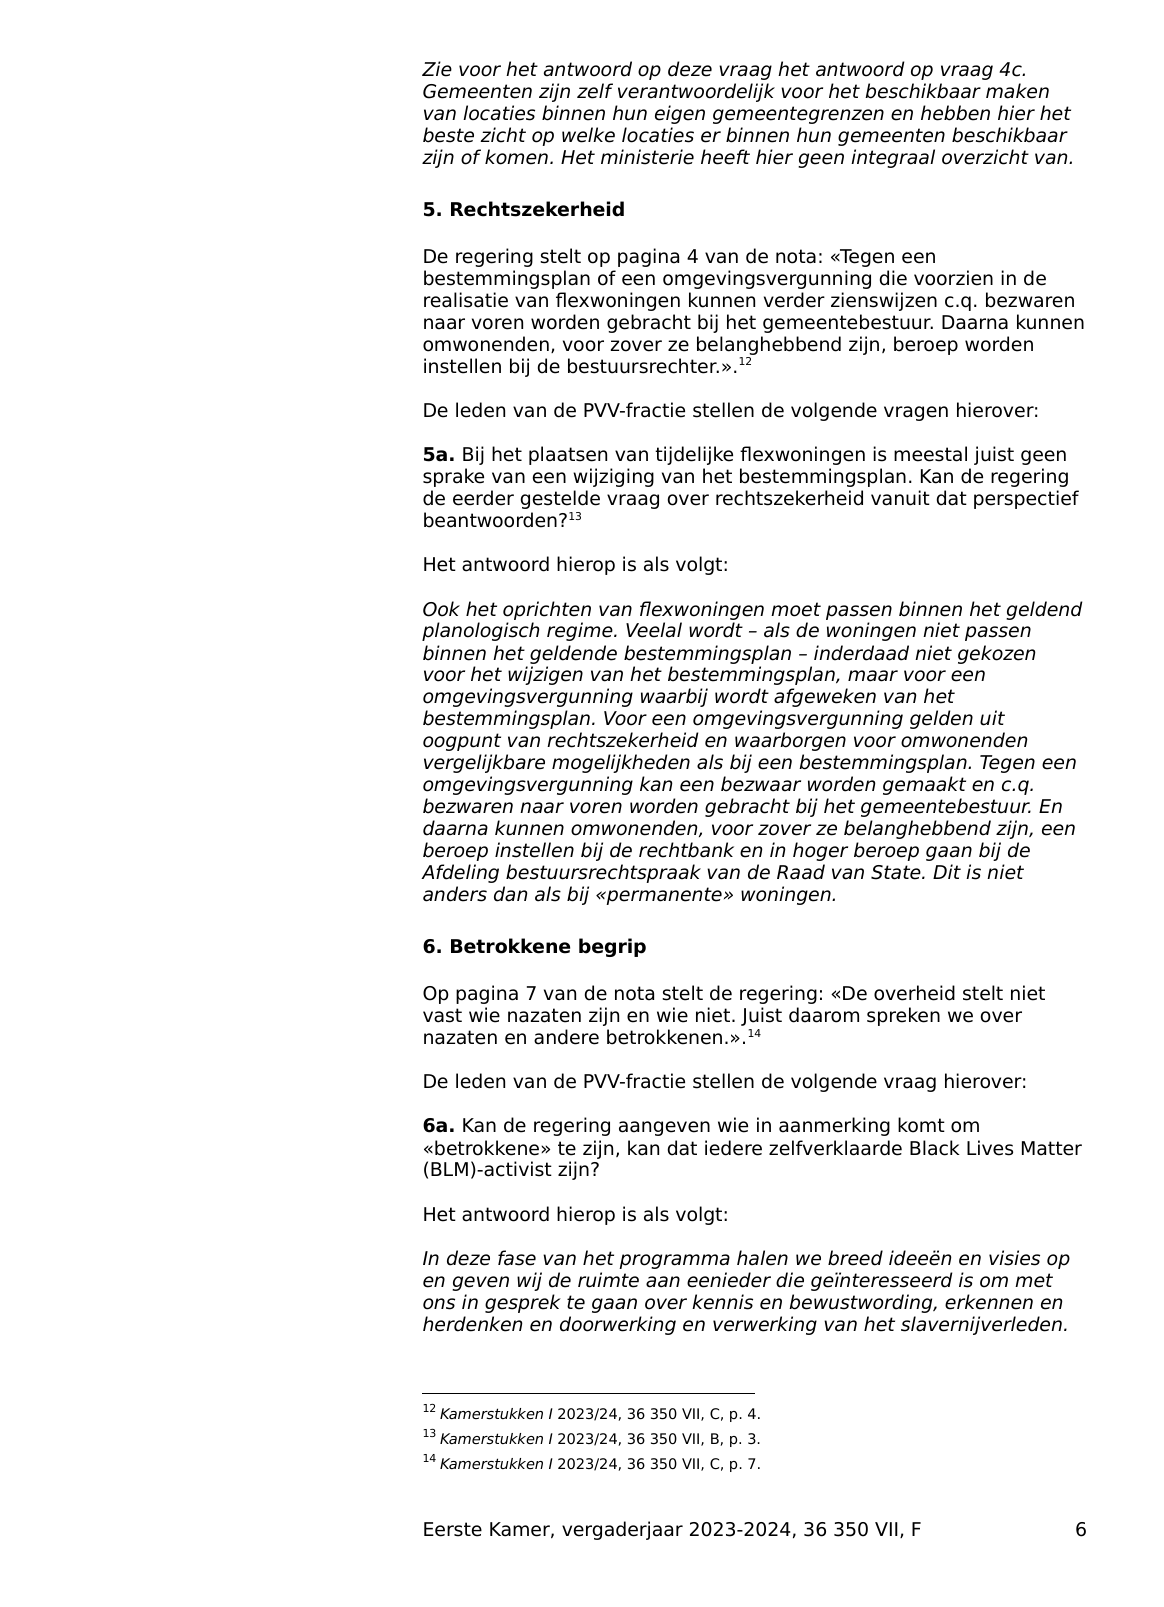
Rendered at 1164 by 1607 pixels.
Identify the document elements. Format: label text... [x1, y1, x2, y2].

text Ook het oprichten van flexwoningen moet passen binnen het geldend planologisch regime. Veelal wordt – als de woningen niet passen binnen het geldende bestemmingsplan – inderdaad niet gekozen voor het wijzigen van het bestemmingsplan, maar voor een omgevingsvergunning waarbij wordt afgeweken van het bestemmingsplan. Voor een omgevingsvergunning gelden uit oogpunt van rechtszekerheid en waarborgen voor omwonenden vergelijkbare mogelijkheden als bij een bestemmingsplan. Tegen een omgevingsvergunning kan een bezwaar worden gemaakt en c.q. bezwaren naar voren worden gebracht bij het gemeentebestuur. En daarna kunnen omwonenden, voor zover ze belanghebbend zijn, een beroep instellen bij de rechtbank en in hoger beroep gaan bij de Afdeling bestuursrechtspraak van de Raad van State. Dit is niet anders dan als bij «permanente» woningen. [422, 598, 1087, 906]
text De regering stelt op pagina 4 van de nota: «Tegen een bestemmingsplan of een omgevingsvergunning die voorzien in de realisatie van flexwoningen kunnen verder zienswijzen c.q. bezwaren naar voren worden gebracht bij het gemeentebestuur. Daarna kunnen omwonenden, voor zover ze belanghebbend zijn, beroep worden instellen bij de bestuursrechter.». [422, 246, 1087, 378]
text 6a. Kan de regering aangeven wie in aanmerking komt om «betrokkene» te zijn, kan dat iedere zelfverklaarde Black Lives Matter (BLM)-activist zijn? [422, 1115, 1087, 1181]
text Kamerstukken I 2023/24, 36 350 VII, C, p. 7. [422, 1452, 1087, 1474]
text 5a. Bij het plaatsen van tijdelijke flexwoningen is meestal juist geen sprake van een wijziging van het bestemmingsplan. Kan de regering de eerder gestelde vraag over rechtszekerheid vanuit dat perspectief beantwoorden? [422, 444, 1087, 532]
text De leden van de PVV-fractie stellen de volgende vraag hierover: [422, 1071, 1087, 1093]
text Het antwoord hierop is als volgt: [422, 1203, 1087, 1226]
subtitle 5. Rechtszekerheid [422, 199, 1087, 221]
text In deze fase van het programma halen we breed ideeën en visies op en geven wij de ruimte aan eenieder die geïnteresseerd is om met ons in gesprek te gaan over kennis en bewustwording, erkennen en herdenken en doorwerking en verwerking van het slavernijverleden. [422, 1248, 1087, 1336]
text De leden van de PVV-fractie stellen de volgende vragen hierover: [422, 400, 1087, 422]
subtitle 6. Betrokkene begrip [422, 936, 1087, 958]
text Het antwoord hierop is als volgt: [422, 554, 1087, 576]
text Op pagina 7 van de nota stelt de regering: «De overheid stelt niet vast wie nazaten zijn en wie niet. Juist daarom spreken we over nazaten en andere betrokkenen.». [422, 983, 1087, 1049]
text Kamerstukken I 2023/24, 36 350 VII, B, p. 3. [422, 1427, 1087, 1449]
text Kamerstukken I 2023/24, 36 350 VII, C, p. 4. [422, 1402, 1087, 1424]
text Zie voor het antwoord op deze vraag het antwoord op vraag 4c. Gemeenten zijn zelf verantwoordelijk voor het beschikbaar maken van locaties binnen hun eigen gemeentegrenzen en hebben hier het beste zicht op welke locaties er binnen hun gemeenten beschikbaar zijn of komen. Het ministerie heeft hier geen integraal overzicht van. [422, 59, 1087, 169]
